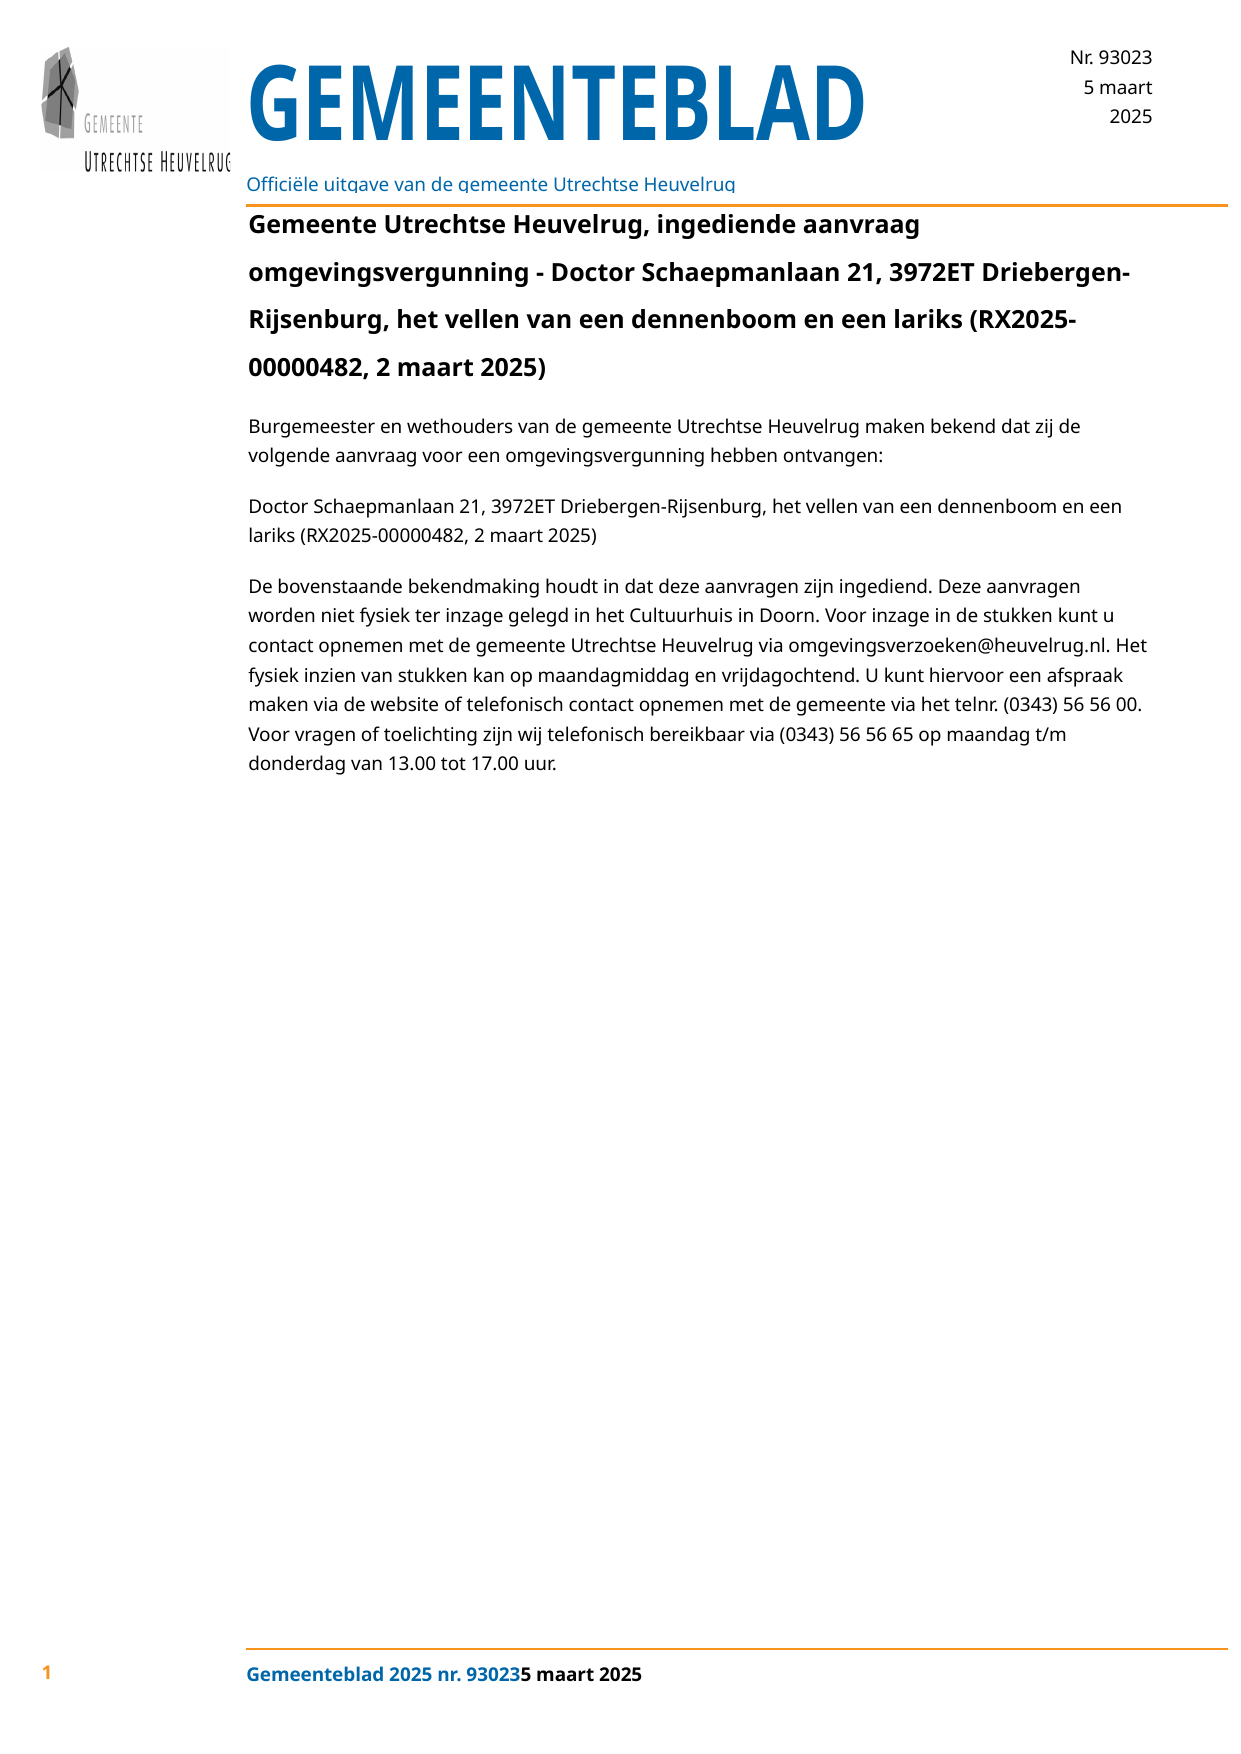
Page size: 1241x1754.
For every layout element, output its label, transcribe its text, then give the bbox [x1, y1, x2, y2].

picture [41, 47, 231, 172]
text Gemeente Utrechtse Heuvelrug, ingediende aanvraag omgevingsvergunning - Doctor Schaepmanlaan 21, 3972ET Driebergen-Rijsenburg, het vellen van een dennenboom en een lariks (RX2025-00000482, 2 maart 2025) [248, 207, 1152, 384]
text Burgemeester en wethouders van de gemeente Utrechtse Heuvelrug maken bekend dat zij de volgende aanvraag voor een omgevingsvergunning hebben ontvangen: [248, 413, 1152, 468]
text Doctor Schaepmanlaan 21, 3972ET Driebergen-Rijsenburg, het vellen van een dennenboom en een lariks (RX2025-00000482, 2 maart 2025) [248, 493, 1152, 548]
text De bovenstaande bekendmaking houdt in dat deze aanvragen zijn ingediend. Deze aanvragen worden niet fysiek ter inzage gelegd in het Cultuurhuis in Doorn. Voor inzage in de stukken kunt u contact opnemen met de gemeente Utrechtse Heuvelrug via omgevingsverzoeken@heuvelrug.nl. Het fysiek inzien van stukken kan op maandagmiddag en vrijdagochtend. U kunt hiervoor een afspraak maken via de website of telefonisch contact opnemen met de gemeente via het telnr. (0343) 56 56 00. Voor vragen of toelichting zijn wij telefonisch bereikbaar via (0343) 56 56 65 op maandag t/m donderdag van 13.00 tot 17.00 uur. [248, 573, 1152, 776]
